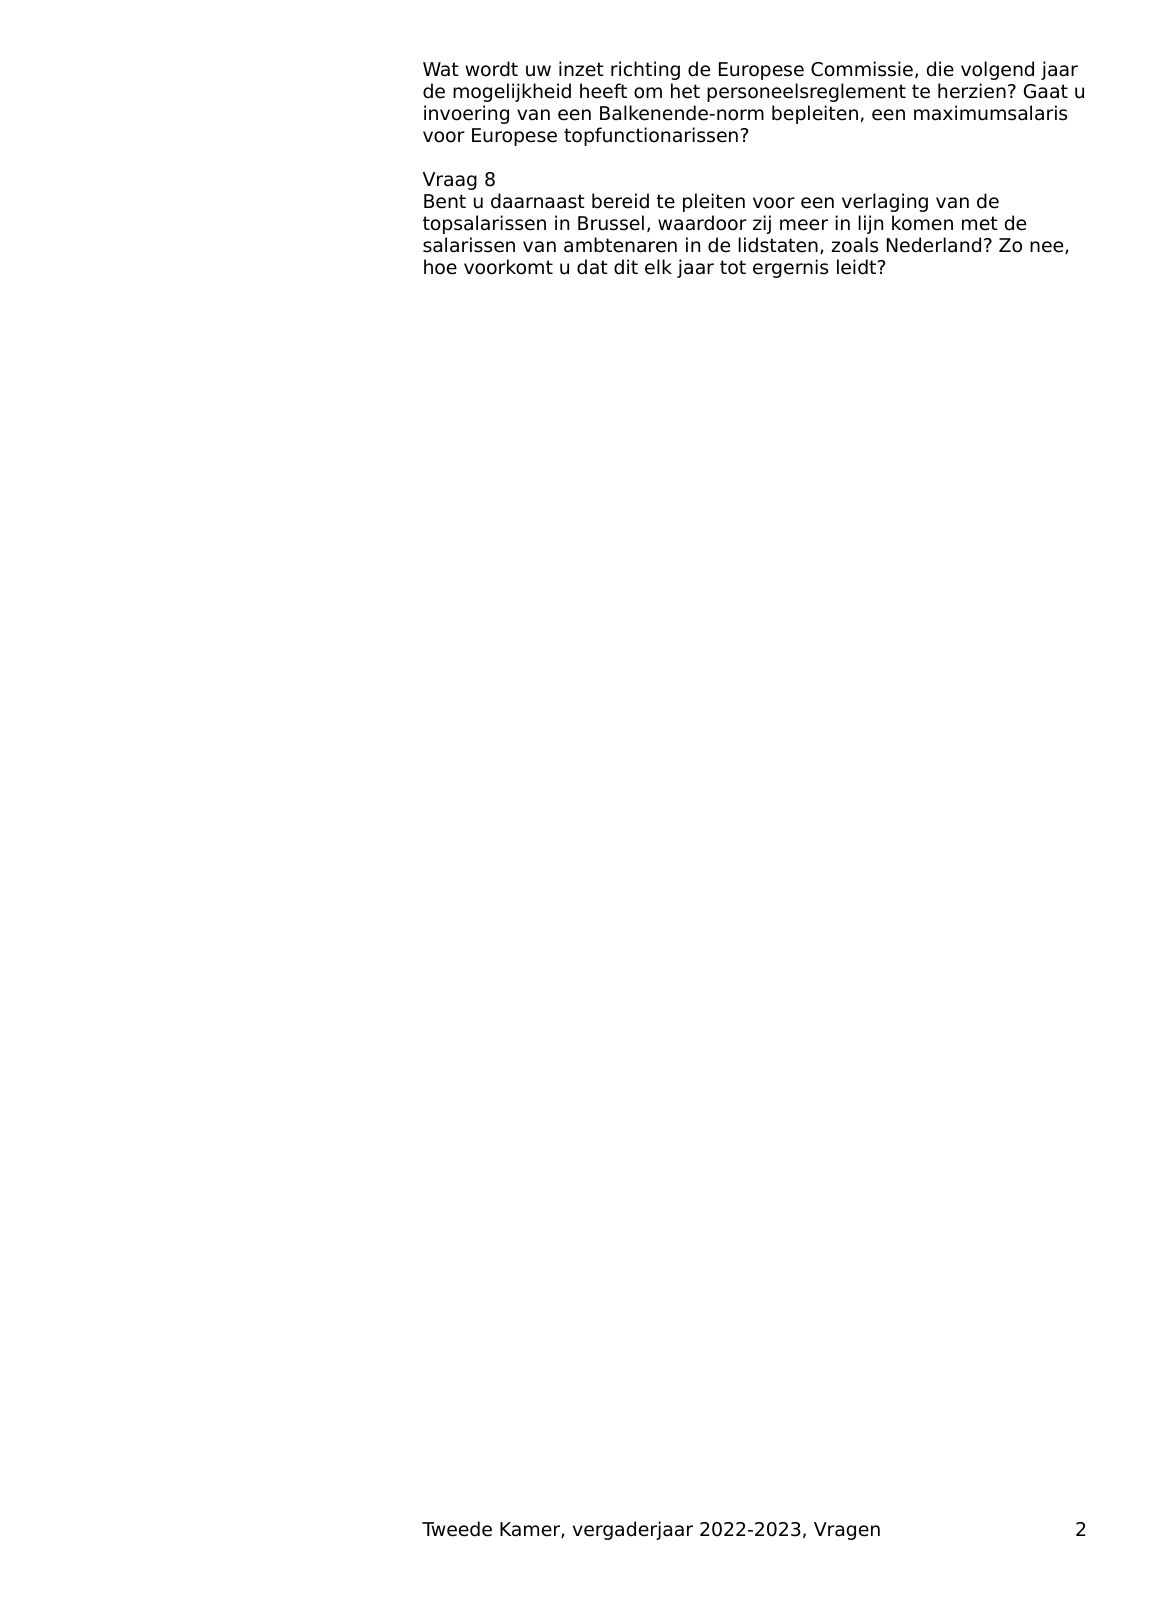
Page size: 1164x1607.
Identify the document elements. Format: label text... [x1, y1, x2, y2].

text Vraag 8 [422, 169, 1087, 191]
text Bent u daarnaast bereid te pleiten voor een verlaging van de topsalarissen in Brussel, waardoor zij meer in lijn komen met de salarissen van ambtenaren in de lidstaten, zoals Nederland? Zo nee, hoe voorkomt u dat dit elk jaar tot ergernis leidt? [422, 191, 1087, 279]
text Wat wordt uw inzet richting de Europese Commissie, die volgend jaar de mogelijkheid heeft om het personeelsreglement te herzien? Gaat u invoering van een Balkenende-norm bepleiten, een maximumsalaris voor Europese topfunctionarissen? [422, 59, 1087, 147]
